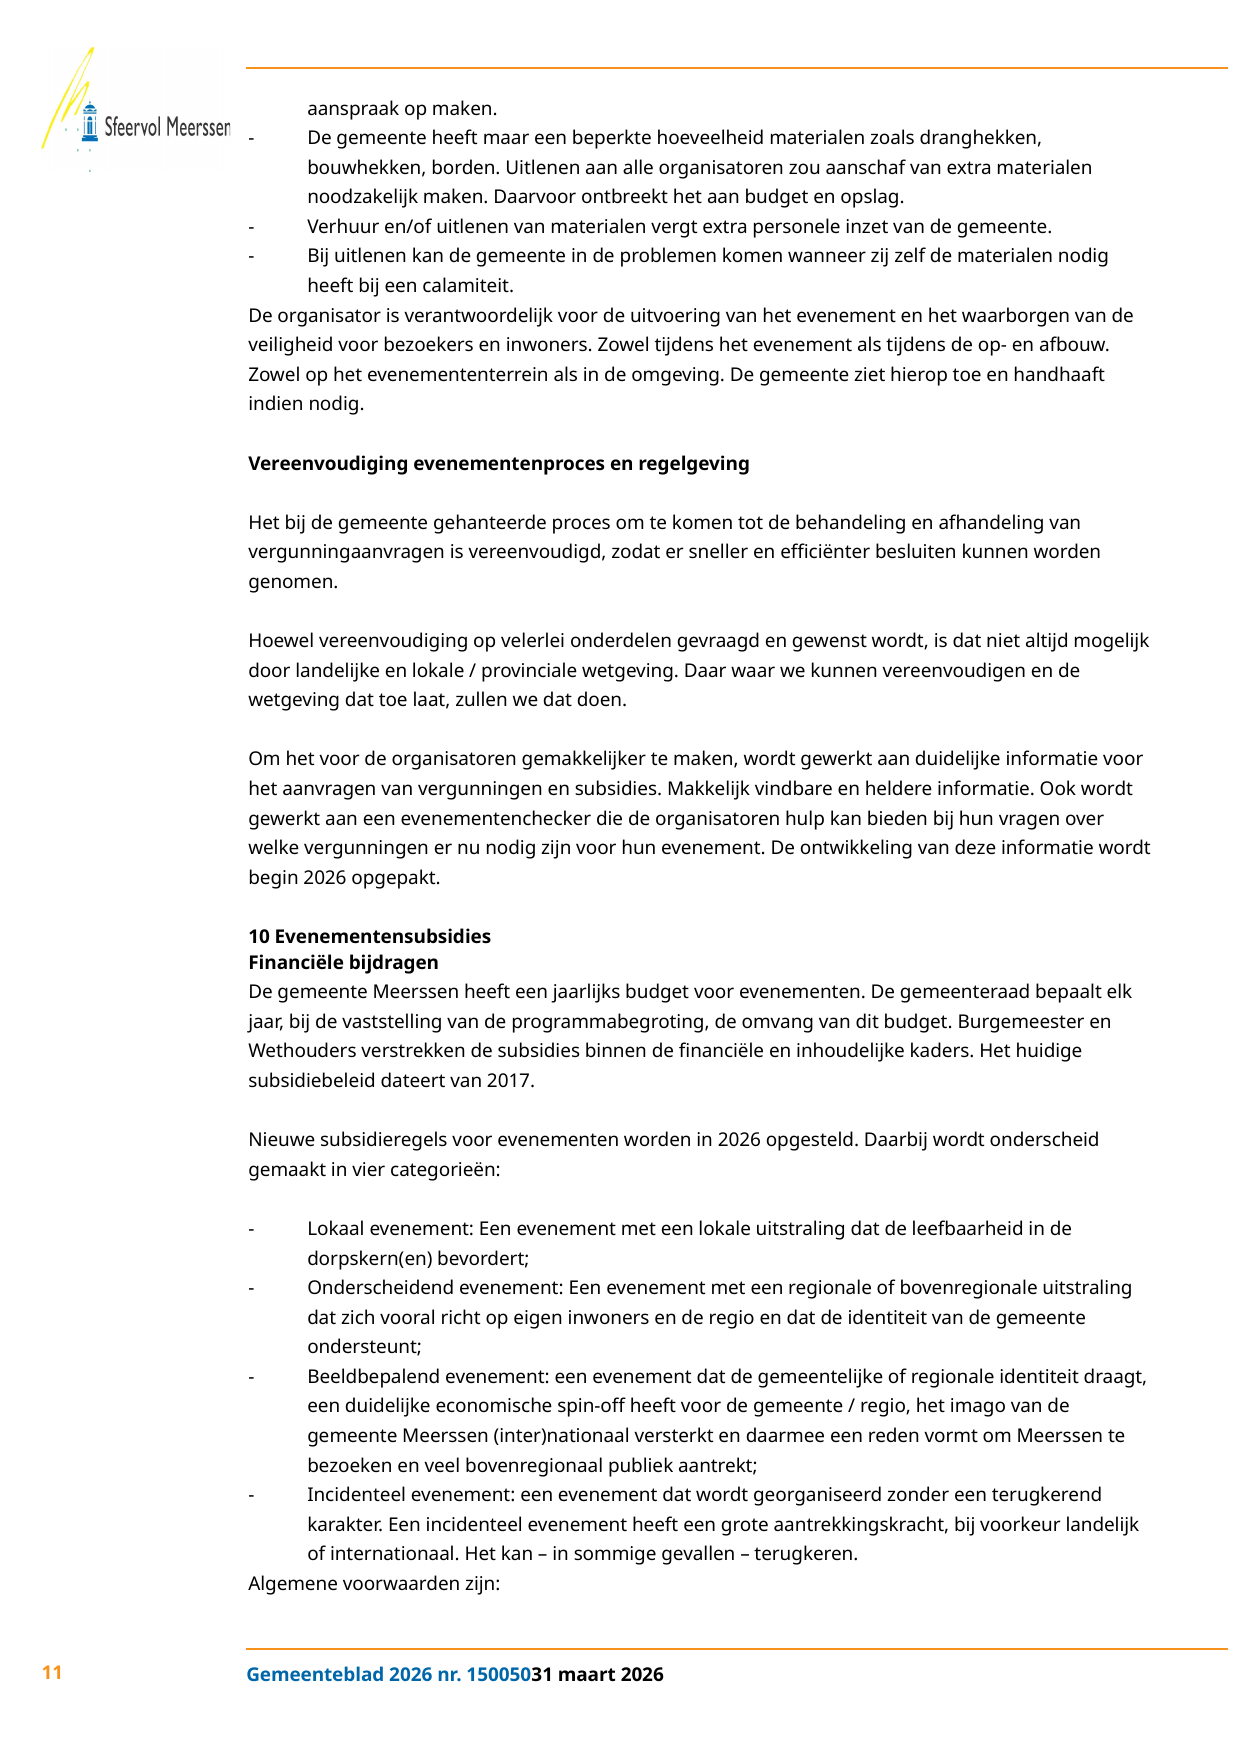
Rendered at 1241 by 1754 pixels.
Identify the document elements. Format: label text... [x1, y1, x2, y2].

list Onderscheidend evenement: Een evenement met een regionale of bovenregionale uitstraling dat zich vooral richt op eigen inwoners en de regio en dat de identiteit van de gemeente ondersteunt; [248, 1274, 1152, 1359]
text Om het voor de organisatoren gemakkelijker te maken, wordt gewerkt aan duidelijke informatie voor het aanvragen van vergunningen en subsidies. Makkelijk vindbare en heldere informatie. Ook wordt gewerkt aan een evenementenchecker die de organisatoren hulp kan bieden bij hun vragen over welke vergunningen er nu nodig zijn voor hun evenement. De ontwikkeling van deze informatie wordt begin 2026 opgepakt. [248, 746, 1152, 890]
text Financiële bijdragen [248, 949, 1152, 974]
list Incidenteel evenement: een evenement dat wordt georganiseerd zonder een terugkerend karakter. Een incidenteel evenement heeft een grote aantrekkingskracht, bij voorkeur landelijk of internationaal. Het kan – in sommige gevallen – terugkeren. [248, 1481, 1152, 1566]
list Beeldbepalend evenement: een evenement dat de gemeentelijke of regionale identiteit draagt, een duidelijke economische spin-off heeft voor de gemeente / regio, het imago van de gemeente Meerssen (inter)nationaal versterkt en daarmee een reden vormt om Meerssen te bezoeken en veel bovenregionaal publiek aantrekt; [248, 1363, 1152, 1477]
text Algemene voorwaarden zijn: [248, 1570, 1152, 1596]
list Bij uitlenen kan de gemeente in de problemen komen wanneer zij zelf de materialen nodig heeft bij een calamiteit. [248, 243, 1152, 298]
list De gemeente heeft maar een beperkte hoeveelheid materialen zoals dranghekken, bouwhekken, borden. Uitlenen aan alle organisatoren zou aanschaf van extra materialen noodzakelijk maken. Daarvoor ontbreekt het aan budget en opslag. [248, 124, 1152, 209]
list aanspraak op maken. [248, 95, 1152, 121]
list Lokaal evenement: Een evenement met een lokale uitstraling dat de leefbaarheid in de dorpskern(en) bevordert; [248, 1215, 1152, 1270]
picture [41, 47, 231, 172]
text Nieuwe subsidieregels voor evenementen worden in 2026 opgesteld. Daarbij wordt onderscheid gemaakt in vier categorieën: [248, 1126, 1152, 1182]
list Verhuur en/of uitlenen van materialen vergt extra personele inzet van de gemeente. [248, 213, 1152, 239]
text De gemeente Meerssen heeft een jaarlijks budget voor evenementen. De gemeenteraad bepaalt elk jaar, bij de vaststelling van de programmabegroting, de omvang van dit budget. Burgemeester en Wethouders verstrekken de subsidies binnen de financiële en inhoudelijke kaders. Het huidige subsidiebeleid dateert van 2017. [248, 978, 1152, 1093]
text Hoewel vereenvoudiging op velerlei onderdelen gevraagd en gewenst wordt, is dat niet altijd mogelijk door landelijke en lokale / provinciale wetgeving. Daar waar we kunnen vereenvoudigen en de wetgeving dat toe laat, zullen we dat doen. [248, 627, 1152, 712]
text 10 Evenementensubsidies [248, 923, 1152, 949]
text Het bij de gemeente gehanteerde proces om te komen tot de behandeling en afhandeling van vergunningaanvragen is vereenvoudigd, zodat er sneller en efficiënter besluiten kunnen worden genomen. [248, 509, 1152, 594]
text De organisator is verantwoordelijk voor de uitvoering van het evenement en het waarborgen van de veiligheid voor bezoekers en inwoners. Zowel tijdens het evenement als tijdens de op- en afbouw. Zowel op het evenemententerrein als in de omgeving. De gemeente ziet hierop toe en handhaaft indien nodig. [248, 302, 1152, 416]
text Vereenvoudiging evenementenproces en regelgeving [248, 450, 1152, 476]
